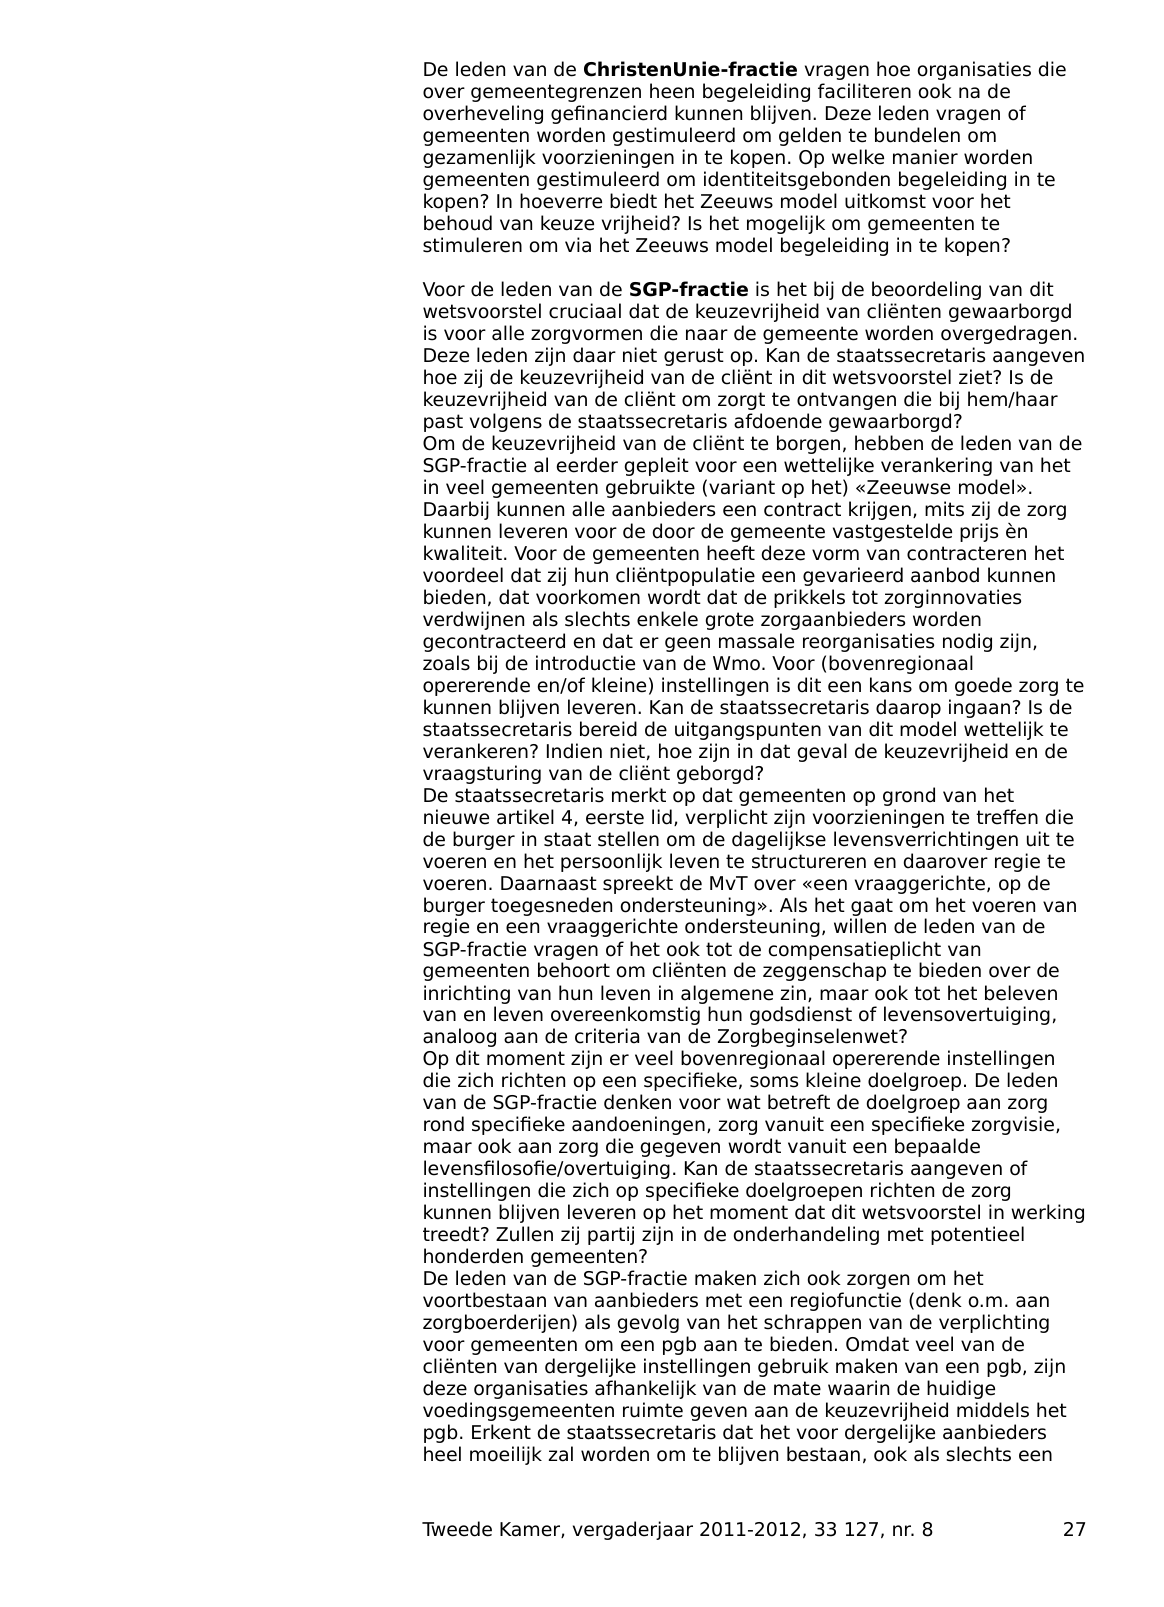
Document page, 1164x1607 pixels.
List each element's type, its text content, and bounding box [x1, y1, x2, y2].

text De leden van de ChristenUnie-fractie vragen hoe organisaties die over gemeentegrenzen heen begeleiding faciliteren ook na de overheveling gefinancierd kunnen blijven. Deze leden vragen of gemeenten worden gestimuleerd om gelden te bundelen om gezamenlijk voorzieningen in te kopen. Op welke manier worden gemeenten gestimuleerd om identiteitsgebonden begeleiding in te kopen? In hoeverre biedt het Zeeuws model uitkomst voor het behoud van keuze vrijheid? Is het mogelijk om gemeenten te stimuleren om via het Zeeuws model begeleiding in te kopen? [422, 59, 1087, 257]
text De staatssecretaris merkt op dat gemeenten op grond van het nieuwe artikel 4, eerste lid, verplicht zijn voorzieningen te treffen die de burger in staat stellen om de dagelijkse levensverrichtingen uit te voeren en het persoonlijk leven te structureren en daarover regie te voeren. Daarnaast spreekt de MvT over «een vraaggerichte, op de burger toegesneden ondersteuning». Als het gaat om het voeren van regie en een vraaggerichte ondersteuning, willen de leden van de SGP-fractie vragen of het ook tot de compensatieplicht van gemeenten behoort om cliënten de zeggenschap te bieden over de inrichting van hun leven in algemene zin, maar ook tot het beleven van en leven overeenkomstig hun godsdienst of levensovertuiging, analoog aan de criteria van de Zorgbeginselenwet? [422, 784, 1087, 1048]
text Om de keuzevrijheid van de cliënt te borgen, hebben de leden van de SGP-fractie al eerder gepleit voor een wettelijke verankering van het in veel gemeenten gebruikte (variant op het) «Zeeuwse model». Daarbij kunnen alle aanbieders een contract krijgen, mits zij de zorg kunnen leveren voor de door de gemeente vastgestelde prijs èn kwaliteit. Voor de gemeenten heeft deze vorm van contracteren het voordeel dat zij hun cliëntpopulatie een gevarieerd aanbod kunnen bieden, dat voorkomen wordt dat de prikkels tot zorginnovaties verdwijnen als slechts enkele grote zorgaanbieders worden gecontracteerd en dat er geen massale reorganisaties nodig zijn, zoals bij de introductie van de Wmo. Voor (bovenregionaal opererende en/of kleine) instellingen is dit een kans om goede zorg te kunnen blijven leveren. Kan de staatssecretaris daarop ingaan? Is de staatssecretaris bereid de uitgangspunten van dit model wettelijk te verankeren? Indien niet, hoe zijn in dat geval de keuzevrijheid en de vraagsturing van de cliënt geborgd? [422, 433, 1087, 784]
text Voor de leden van de SGP-fractie is het bij de beoordeling van dit wetsvoorstel cruciaal dat de keuzevrijheid van cliënten gewaarborgd is voor alle zorgvormen die naar de gemeente worden overgedragen. Deze leden zijn daar niet gerust op. Kan de staatssecretaris aangeven hoe zij de keuzevrijheid van de cliënt in dit wetsvoorstel ziet? Is de keuzevrijheid van de cliënt om zorgt te ontvangen die bij hem/haar past volgens de staatssecretaris afdoende gewaarborgd? [422, 279, 1087, 433]
text Op dit moment zijn er veel bovenregionaal opererende instellingen die zich richten op een specifieke, soms kleine doelgroep. De leden van de SGP-fractie denken voor wat betreft de doelgroep aan zorg rond specifieke aandoeningen, zorg vanuit een specifieke zorgvisie, maar ook aan zorg die gegeven wordt vanuit een bepaalde levensfilosofie/overtuiging. Kan de staatssecretaris aangeven of instellingen die zich op specifieke doelgroepen richten de zorg kunnen blijven leveren op het moment dat dit wetsvoorstel in werking treedt? Zullen zij partij zijn in de onderhandeling met potentieel honderden gemeenten? [422, 1048, 1087, 1268]
text De leden van de SGP-fractie maken zich ook zorgen om het voortbestaan van aanbieders met een regiofunctie (denk o.m. aan zorgboerderijen) als gevolg van het schrappen van de verplichting voor gemeenten om een pgb aan te bieden. Omdat veel van de cliënten van dergelijke instellingen gebruik maken van een pgb, zijn deze organisaties afhankelijk van de mate waarin de huidige voedingsgemeenten ruimte geven aan de keuzevrijheid middels het pgb. Erkent de staatssecretaris dat het voor dergelijke aanbieders heel moeilijk zal worden om te blijven bestaan, ook als slechts een [422, 1268, 1087, 1466]
